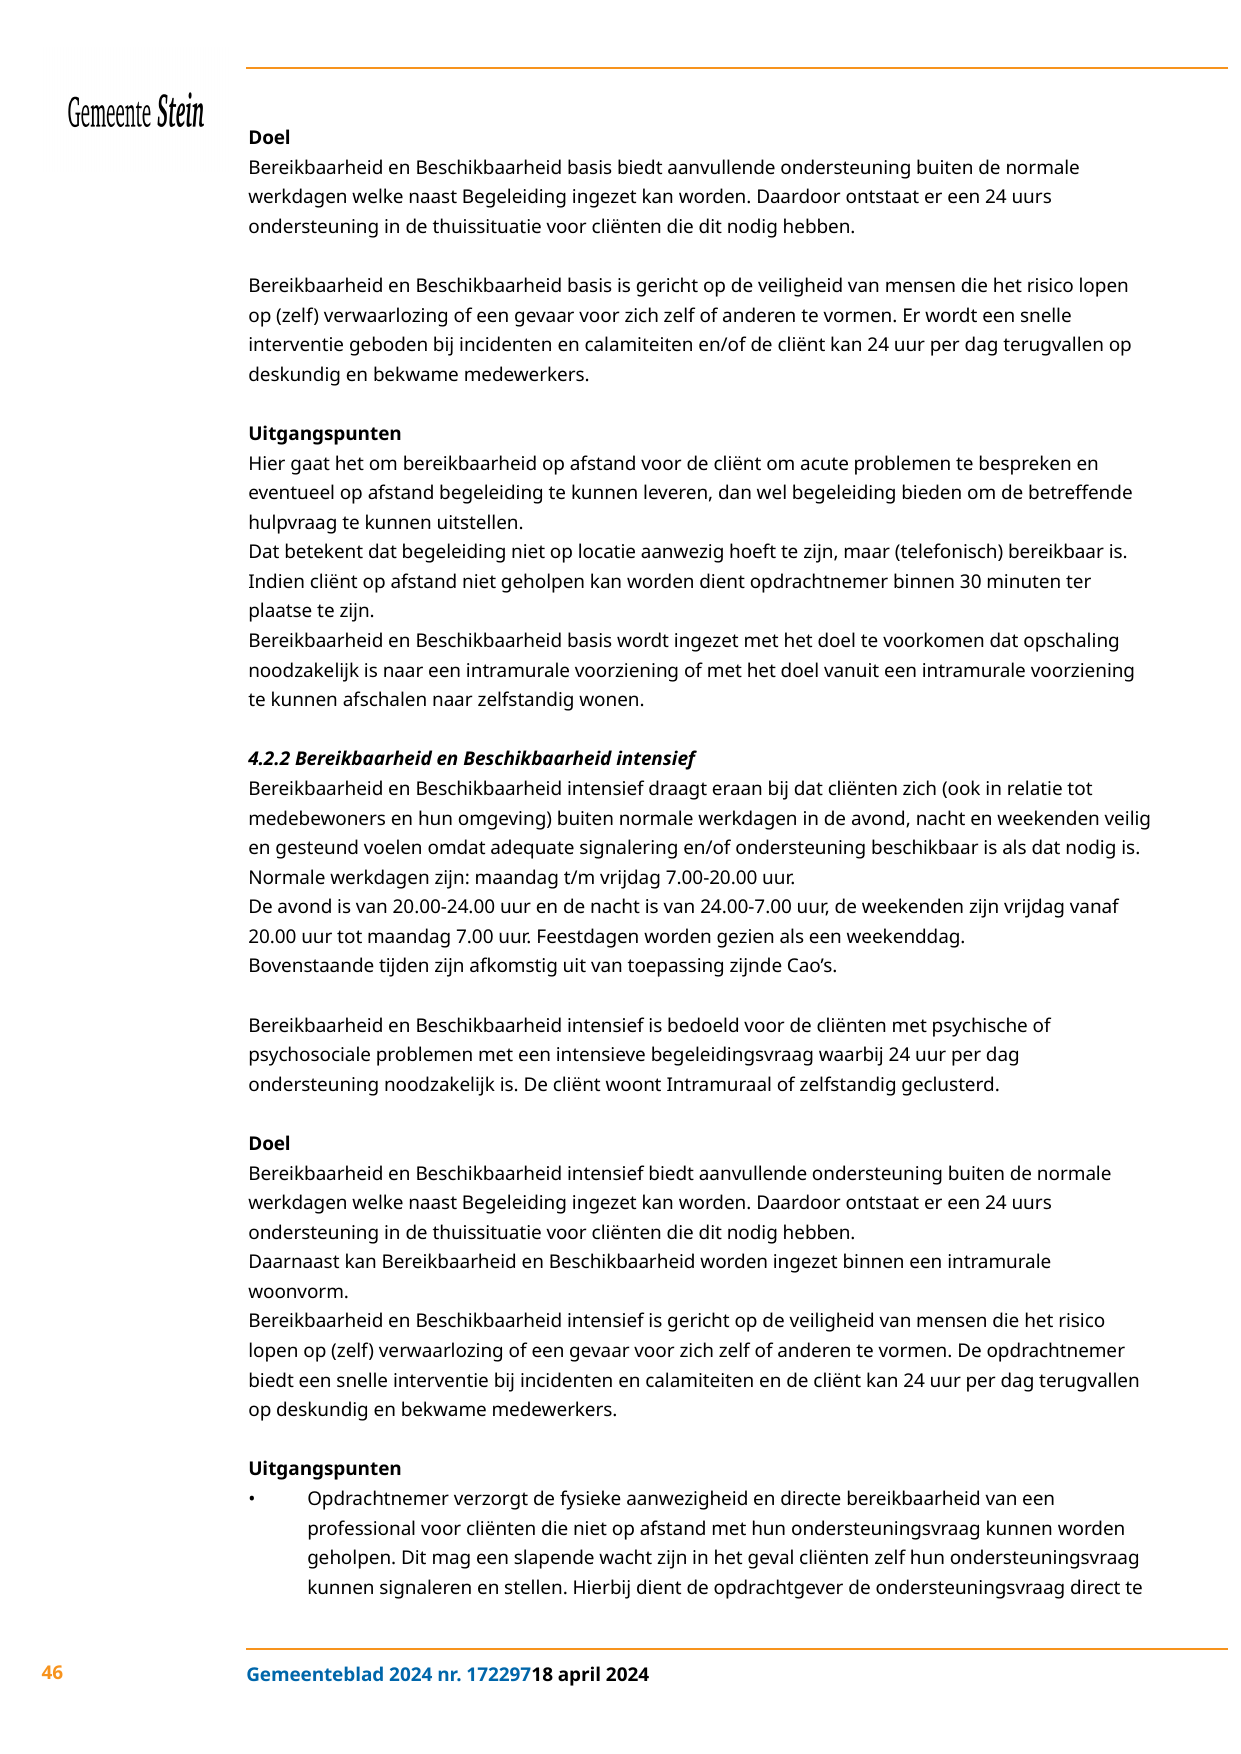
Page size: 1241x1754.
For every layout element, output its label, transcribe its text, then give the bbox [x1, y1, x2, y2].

text Bereikbaarheid en Beschikbaarheid intensief is gericht op de veiligheid van mensen die het risico lopen op (zelf) verwaarlozing of een gevaar voor zich zelf of anderen te vormen. De opdrachtnemer biedt een snelle interventie bij incidenten en calamiteiten en de cliënt kan 24 uur per dag terugvallen op deskundig en bekwame medewerkers. [248, 1308, 1152, 1422]
text Doel [248, 1130, 1152, 1156]
text Dat betekent dat begeleiding niet op locatie aanwezig hoeft te zijn, maar (telefonisch) bereikbaar is. Indien cliënt op afstand niet geholpen kan worden dient opdrachtnemer binnen 30 minuten ter plaatse te zijn. [248, 538, 1152, 623]
text Daarnaast kan Bereikbaarheid en Beschikbaarheid worden ingezet binnen een intramurale woonvorm. [248, 1248, 1152, 1304]
text Uitgangspunten [248, 420, 1152, 446]
text Hier gaat het om bereikbaarheid op afstand voor de cliënt om acute problemen te bespreken en eventueel op afstand begeleiding te kunnen leveren, dan wel begeleiding bieden om de betreffende hulpvraag te kunnen uitstellen. [248, 450, 1152, 535]
text 4.2.2 Bereikbaarheid en Beschikbaarheid intensief [248, 746, 1152, 771]
text Bereikbaarheid en Beschikbaarheid basis is gericht op de veiligheid van mensen die het risico lopen op (zelf) verwaarlozing of een gevaar voor zich zelf of anderen te vormen. Er wordt een snelle interventie geboden bij incidenten en calamiteiten en/of de cliënt kan 24 uur per dag terugvallen op deskundig en bekwame medewerkers. [248, 272, 1152, 387]
text Doel [248, 124, 1152, 150]
picture [41, 47, 231, 172]
text Bereikbaarheid en Beschikbaarheid intensief is bedoeld voor de cliënten met psychische of psychosociale problemen met een intensieve begeleidingsvraag waarbij 24 uur per dag ondersteuning noodzakelijk is. De cliënt woont Intramuraal of zelfstandig geclusterd. [248, 1012, 1152, 1097]
text Bereikbaarheid en Beschikbaarheid intensief draagt eraan bij dat cliënten zich (ook in relatie tot medebewoners en hun omgeving) buiten normale werkdagen in de avond, nacht en weekenden veilig en gesteund voelen omdat adequate signalering en/of ondersteuning beschikbaar is als dat nodig is. [248, 775, 1152, 860]
list Opdrachtnemer verzorgt de fysieke aanwezigheid en directe bereikbaarheid van een professional voor cliënten die niet op afstand met hun ondersteuningsvraag kunnen worden geholpen. Dit mag een slapende wacht zijn in het geval cliënten zelf hun ondersteuningsvraag kunnen signaleren en stellen. Hierbij dient de opdrachtgever de ondersteuningsvraag direct te [248, 1485, 1152, 1600]
text Normale werkdagen zijn: maandag t/m vrijdag 7.00-20.00 uur. [248, 864, 1152, 890]
text Bovenstaande tijden zijn afkomstig uit van toepassing zijnde Cao’s. [248, 953, 1152, 978]
text De avond is van 20.00-24.00 uur en de nacht is van 24.00-7.00 uur, de weekenden zijn vrijdag vanaf 20.00 uur tot maandag 7.00 uur. Feestdagen worden gezien als een weekenddag. [248, 893, 1152, 949]
text Bereikbaarheid en Beschikbaarheid basis wordt ingezet met het doel te voorkomen dat opschaling noodzakelijk is naar een intramurale voorziening of met het doel vanuit een intramurale voorziening te kunnen afschalen naar zelfstandig wonen. [248, 627, 1152, 712]
text Uitgangspunten [248, 1456, 1152, 1481]
text Bereikbaarheid en Beschikbaarheid intensief biedt aanvullende ondersteuning buiten de normale werkdagen welke naast Begeleiding ingezet kan worden. Daardoor ontstaat er een 24 uurs ondersteuning in de thuissituatie voor cliënten die dit nodig hebben. [248, 1160, 1152, 1245]
text Bereikbaarheid en Beschikbaarheid basis biedt aanvullende ondersteuning buiten de normale werkdagen welke naast Begeleiding ingezet kan worden. Daardoor ontstaat er een 24 uurs ondersteuning in de thuissituatie voor cliënten die dit nodig hebben. [248, 154, 1152, 239]
